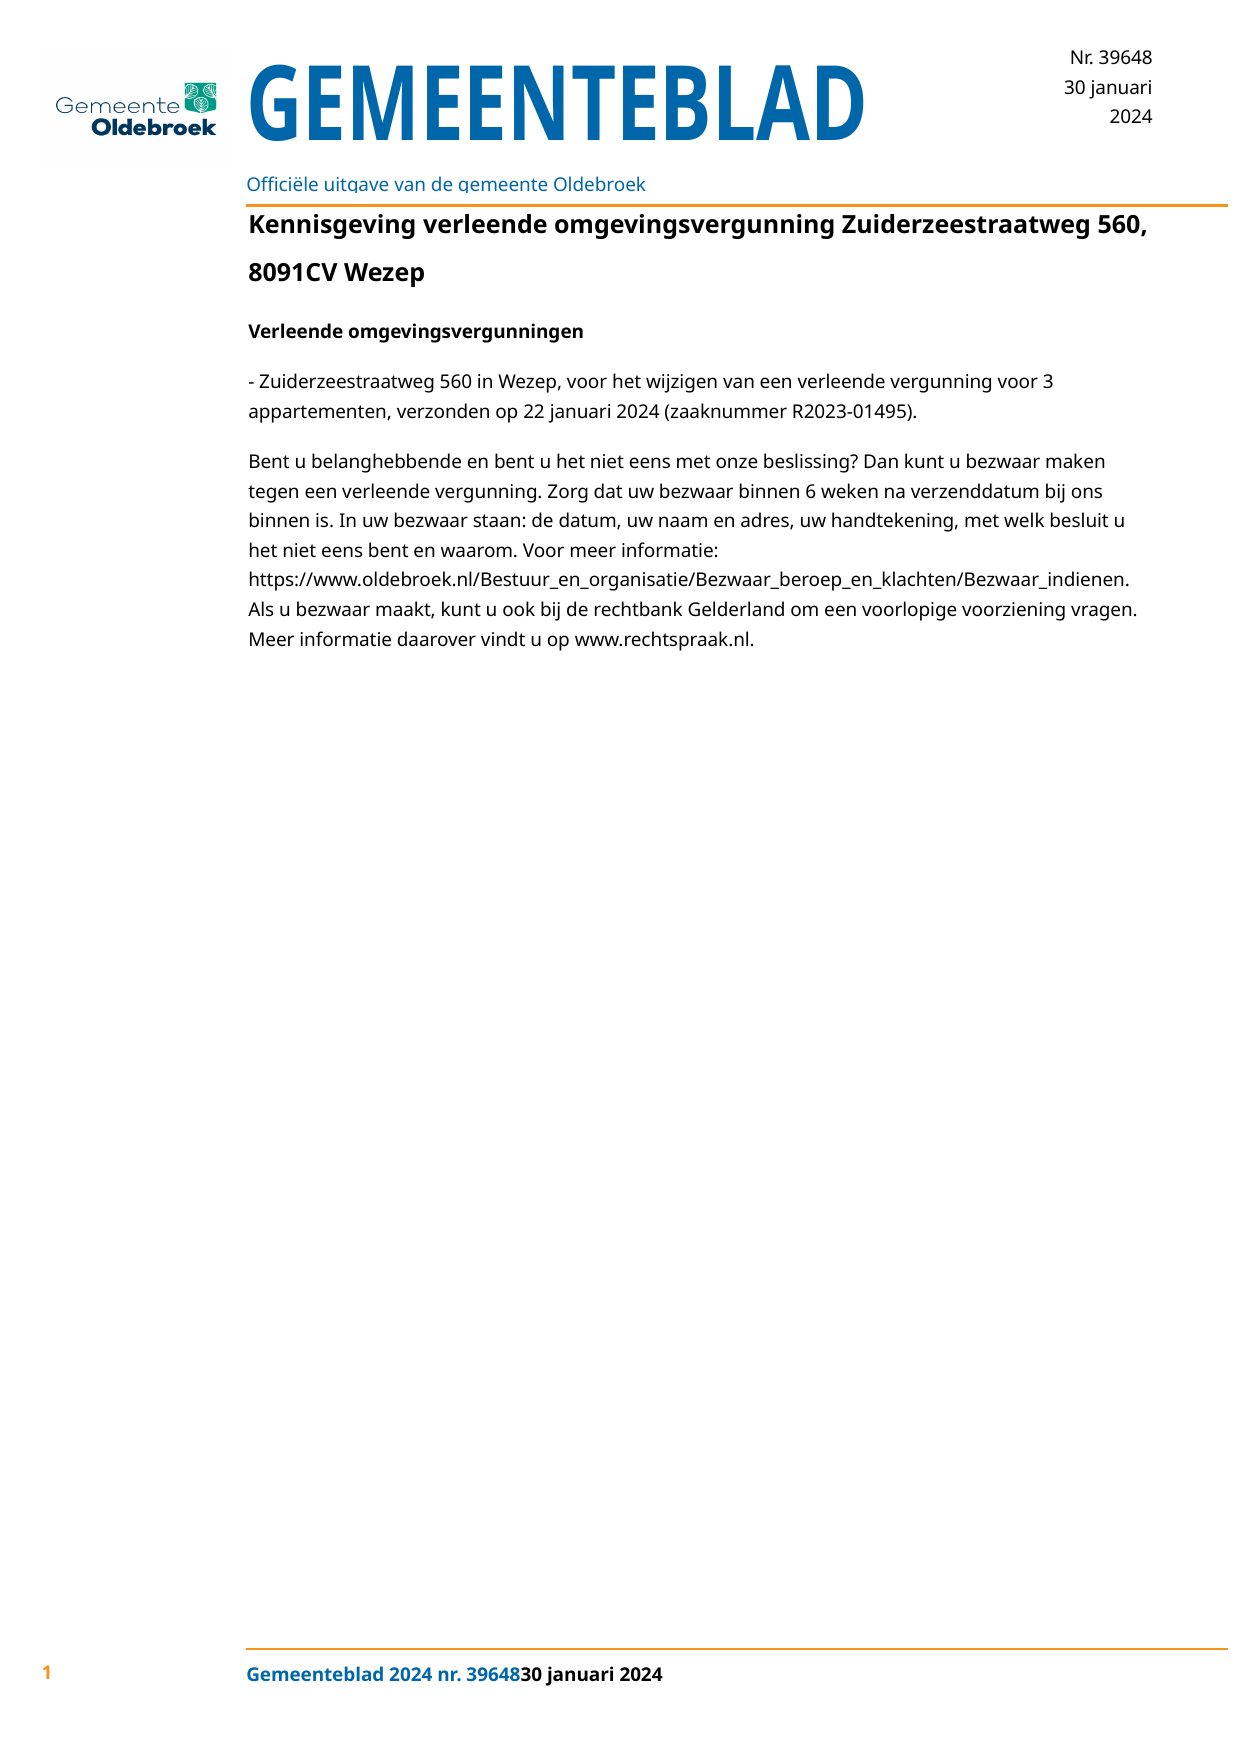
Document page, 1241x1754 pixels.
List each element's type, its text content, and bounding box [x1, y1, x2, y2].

text Verleende omgevingsvergunningen [248, 318, 1152, 344]
text Bent u belanghebbende en bent u het niet eens met onze beslissing? Dan kunt u bezwaar maken tegen een verleende vergunning. Zorg dat uw bezwaar binnen 6 weken na verzenddatum bij ons binnen is. In uw bezwaar staan: de datum, uw naam en adres, uw handtekening, met welk besluit u het niet eens bent en waarom. Voor meer informatie: https://www.oldebroek.nl/Bestuur_en_organisatie/Bezwaar_beroep_en_klachten/Bezwaar_indienen. Als u bezwaar maakt, kunt u ook bij de rechtbank Gelderland om een voorlopige voorziening vragen. Meer informatie daarover vindt u op www.rechtspraak.nl. [248, 448, 1152, 652]
picture [41, 47, 231, 172]
text - Zuiderzeestraatweg 560 in Wezep, voor het wijzigen van een verleende vergunning voor 3 appartementen, verzonden op 22 januari 2024 (zaaknummer R2023-01495). [248, 368, 1152, 424]
text Kennisgeving verleende omgevingsvergunning Zuiderzeestraatweg 560, 8091CV Wezep [248, 207, 1152, 288]
